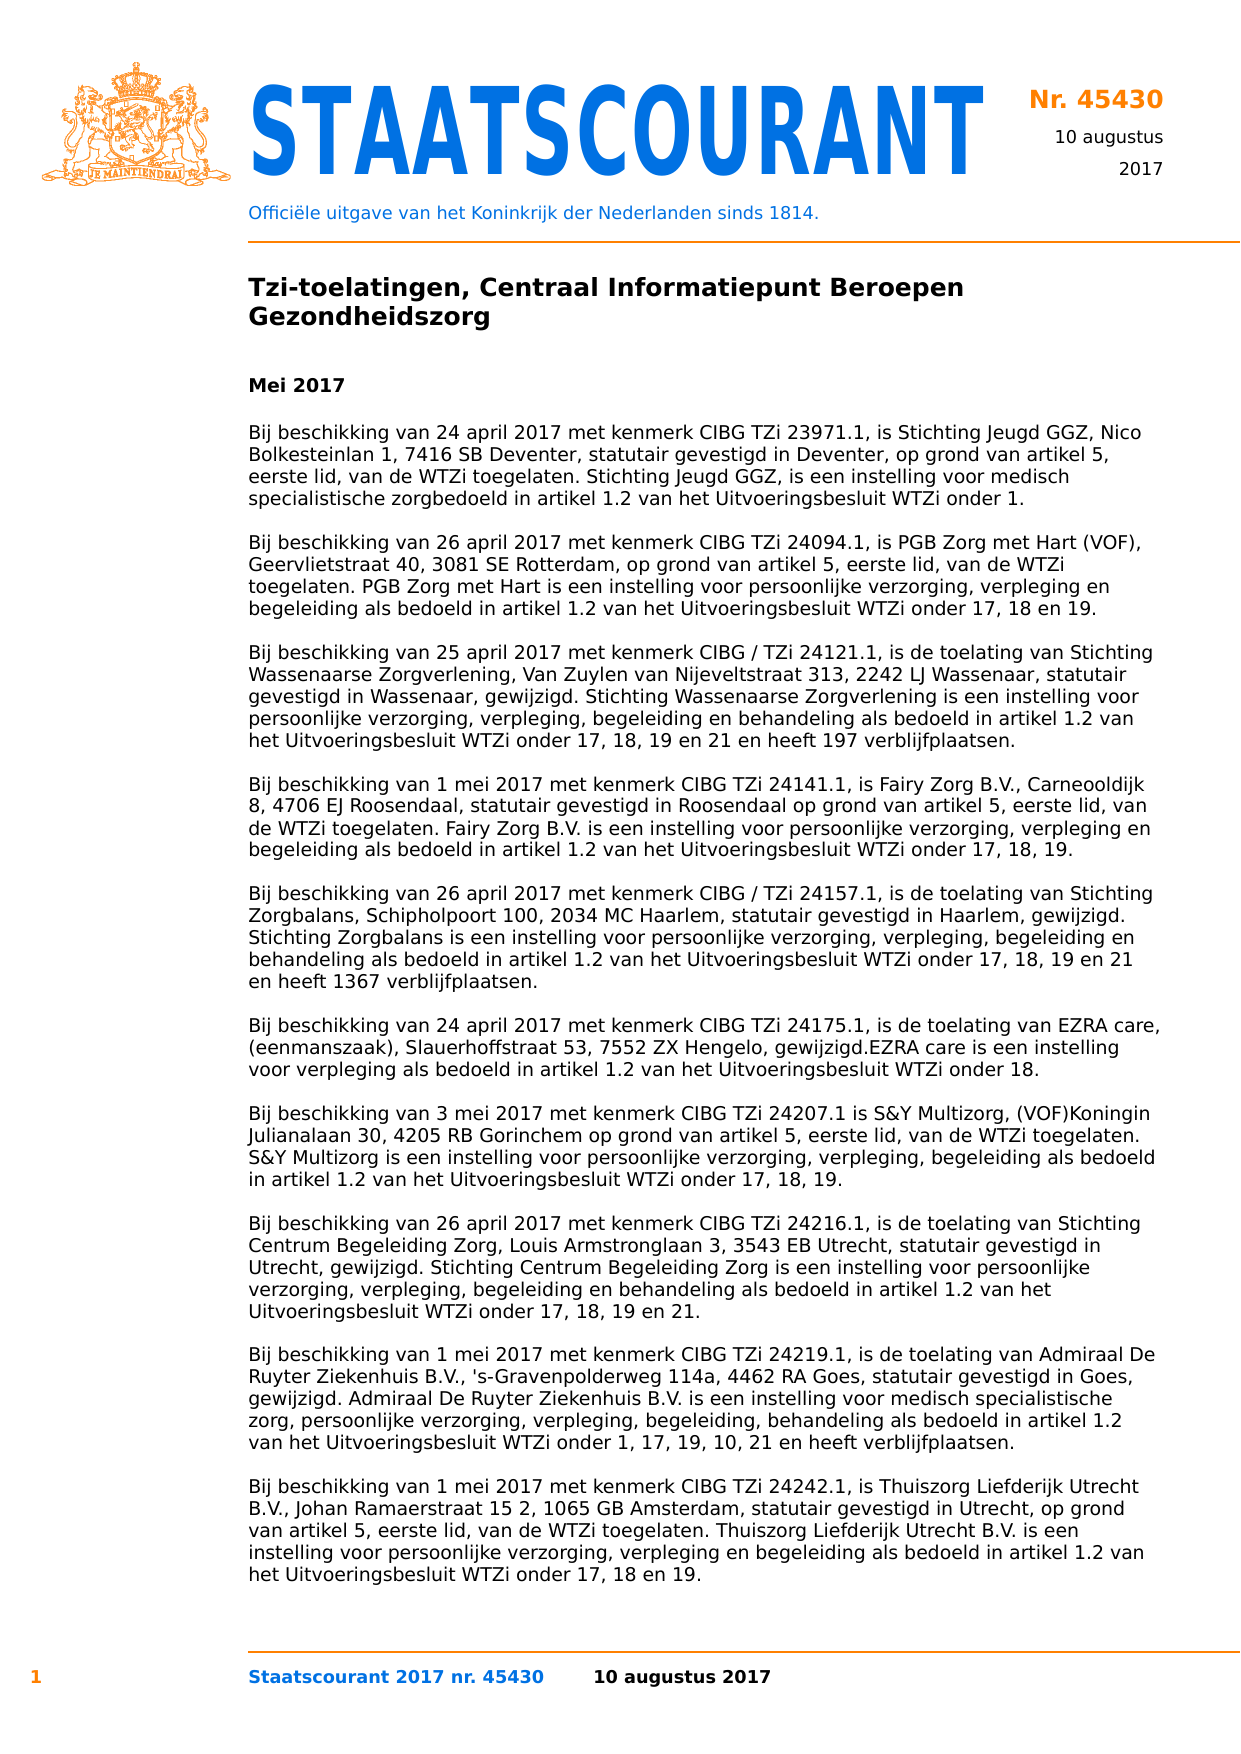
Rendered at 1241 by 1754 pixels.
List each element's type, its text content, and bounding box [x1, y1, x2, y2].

table_header Nr. 45430 [998, 62, 1240, 121]
text Bij beschikking van 26 april 2017 met kenmerk CIBG / TZi 24157.1, is de toelating van Stichting Zorgbalans, Schipholpoort 100, 2034 MC Haarlem, statutair gevestigd in Haarlem, gewijzigd. Stichting Zorgbalans is een instelling voor persoonlijke verzorging, verpleging, begeleiding en behandeling als bedoeld in artikel 1.2 van het Uitvoeringsbesluit WTZi onder 17, 18, 19 en 21 en heeft 1367 verblijfplaatsen. [248, 883, 1163, 993]
table_cell 10 augustus [998, 121, 1240, 153]
table_header STAATSCOURANT [248, 62, 998, 203]
text Bij beschikking van 1 mei 2017 met kenmerk CIBG TZi 24219.1, is de toelating van Admiraal De Ruyter Ziekenhuis B.V., 's-Gravenpolderweg 114a, 4462 RA Goes, statutair gevestigd in Goes, gewijzigd. Admiraal De Ruyter Ziekenhuis B.V. is een instelling voor medisch specialistische zorg, persoonlijke verzorging, verpleging, begeleiding, behandeling als bedoeld in artikel 1.2 van het Uitvoeringsbesluit WTZi onder 1, 17, 19, 10, 21 en heeft verblijfplaatsen. [248, 1344, 1163, 1454]
text Bij beschikking van 1 mei 2017 met kenmerk CIBG TZi 24141.1, is Fairy Zorg B.V., Carneooldijk 8, 4706 EJ Roosendaal, statutair gevestigd in Roosendaal op grond van artikel 5, eerste lid, van de WTZi toegelaten. Fairy Zorg B.V. is een instelling voor persoonlijke verzorging, verpleging en begeleiding als bedoeld in artikel 1.2 van het Uitvoeringsbesluit WTZi onder 17, 18, 19. [248, 773, 1163, 861]
text Bij beschikking van 3 mei 2017 met kenmerk CIBG TZi 24207.1 is S&Y Multizorg, (VOF)Koningin Julianalaan 30, 4205 RB Gorinchem op grond van artikel 5, eerste lid, van de WTZi toegelaten. S&Y Multizorg is een instelling voor persoonlijke verzorging, verpleging, begeleiding als bedoeld in artikel 1.2 van het Uitvoeringsbesluit WTZi onder 17, 18, 19. [248, 1103, 1163, 1191]
text Bij beschikking van 25 april 2017 met kenmerk CIBG / TZi 24121.1, is de toelating van Stichting Wassenaarse Zorgverlening, Van Zuylen van Nijeveltstraat 313, 2242 LJ Wassenaar, statutair gevestigd in Wassenaar, gewijzigd. Stichting Wassenaarse Zorgverlening is een instelling voor persoonlijke verzorging, verpleging, begeleiding en behandeling als bedoeld in artikel 1.2 van het Uitvoeringsbesluit WTZi onder 17, 18, 19 en 21 en heeft 197 verblijfplaatsen. [248, 642, 1163, 752]
table_cell Officiële uitgave van het Koninkrijk der Nederlanden sinds 1814. [248, 203, 1240, 241]
subtitle Tzi-toelatingen, Centraal Informatiepunt Beroepen Gezondheidszorg [248, 273, 1163, 331]
text Bij beschikking van 26 april 2017 met kenmerk CIBG TZi 24216.1, is de toelating van Stichting Centrum Begeleiding Zorg, Louis Armstronglaan 3, 3543 EB Utrecht, statutair gevestigd in Utrecht, gewijzigd. Stichting Centrum Begeleiding Zorg is een instelling voor persoonlijke verzorging, verpleging, begeleiding en behandeling als bedoeld in artikel 1.2 van het Uitvoeringsbesluit WTZi onder 17, 18, 19 en 21. [248, 1213, 1163, 1322]
picture [41, 62, 231, 186]
text Bij beschikking van 1 mei 2017 met kenmerk CIBG TZi 24242.1, is Thuiszorg Liefderijk Utrecht B.V., Johan Ramaerstraat 15 2, 1065 GB Amsterdam, statutair gevestigd in Utrecht, op grond van artikel 5, eerste lid, van de WTZi toegelaten. Thuiszorg Liefderijk Utrecht B.V. is een instelling voor persoonlijke verzorging, verpleging en begeleiding als bedoeld in artikel 1.2 van het Uitvoeringsbesluit WTZi onder 17, 18 en 19. [248, 1476, 1163, 1586]
text Bij beschikking van 26 april 2017 met kenmerk CIBG TZi 24094.1, is PGB Zorg met Hart (VOF), Geervlietstraat 40, 3081 SE Rotterdam, op grond van artikel 5, eerste lid, van de WTZi toegelaten. PGB Zorg met Hart is een instelling voor persoonlijke verzorging, verpleging en begeleiding als bedoeld in artikel 1.2 van het Uitvoeringsbesluit WTZi onder 17, 18 en 19. [248, 532, 1163, 620]
text Bij beschikking van 24 april 2017 met kenmerk CIBG TZi 23971.1, is Stichting Jeugd GGZ, Nico Bolkesteinlan 1, 7416 SB Deventer, statutair gevestigd in Deventer, op grond van artikel 5, eerste lid, van de WTZi toegelaten. Stichting Jeugd GGZ, is een instelling voor medisch specialistische zorgbedoeld in artikel 1.2 van het Uitvoeringsbesluit WTZi onder 1. [248, 422, 1163, 510]
table_cell 2017 [998, 153, 1240, 203]
subtitle Mei 2017 [248, 375, 1163, 397]
text Bij beschikking van 24 april 2017 met kenmerk CIBG TZi 24175.1, is de toelating van EZRA care, (eenmanszaak), Slauerhoffstraat 53, 7552 ZX Hengelo, gewijzigd.EZRA care is een instelling voor verpleging als bedoeld in artikel 1.2 van het Uitvoeringsbesluit WTZi onder 18. [248, 1015, 1163, 1081]
table_header [25, 62, 248, 241]
